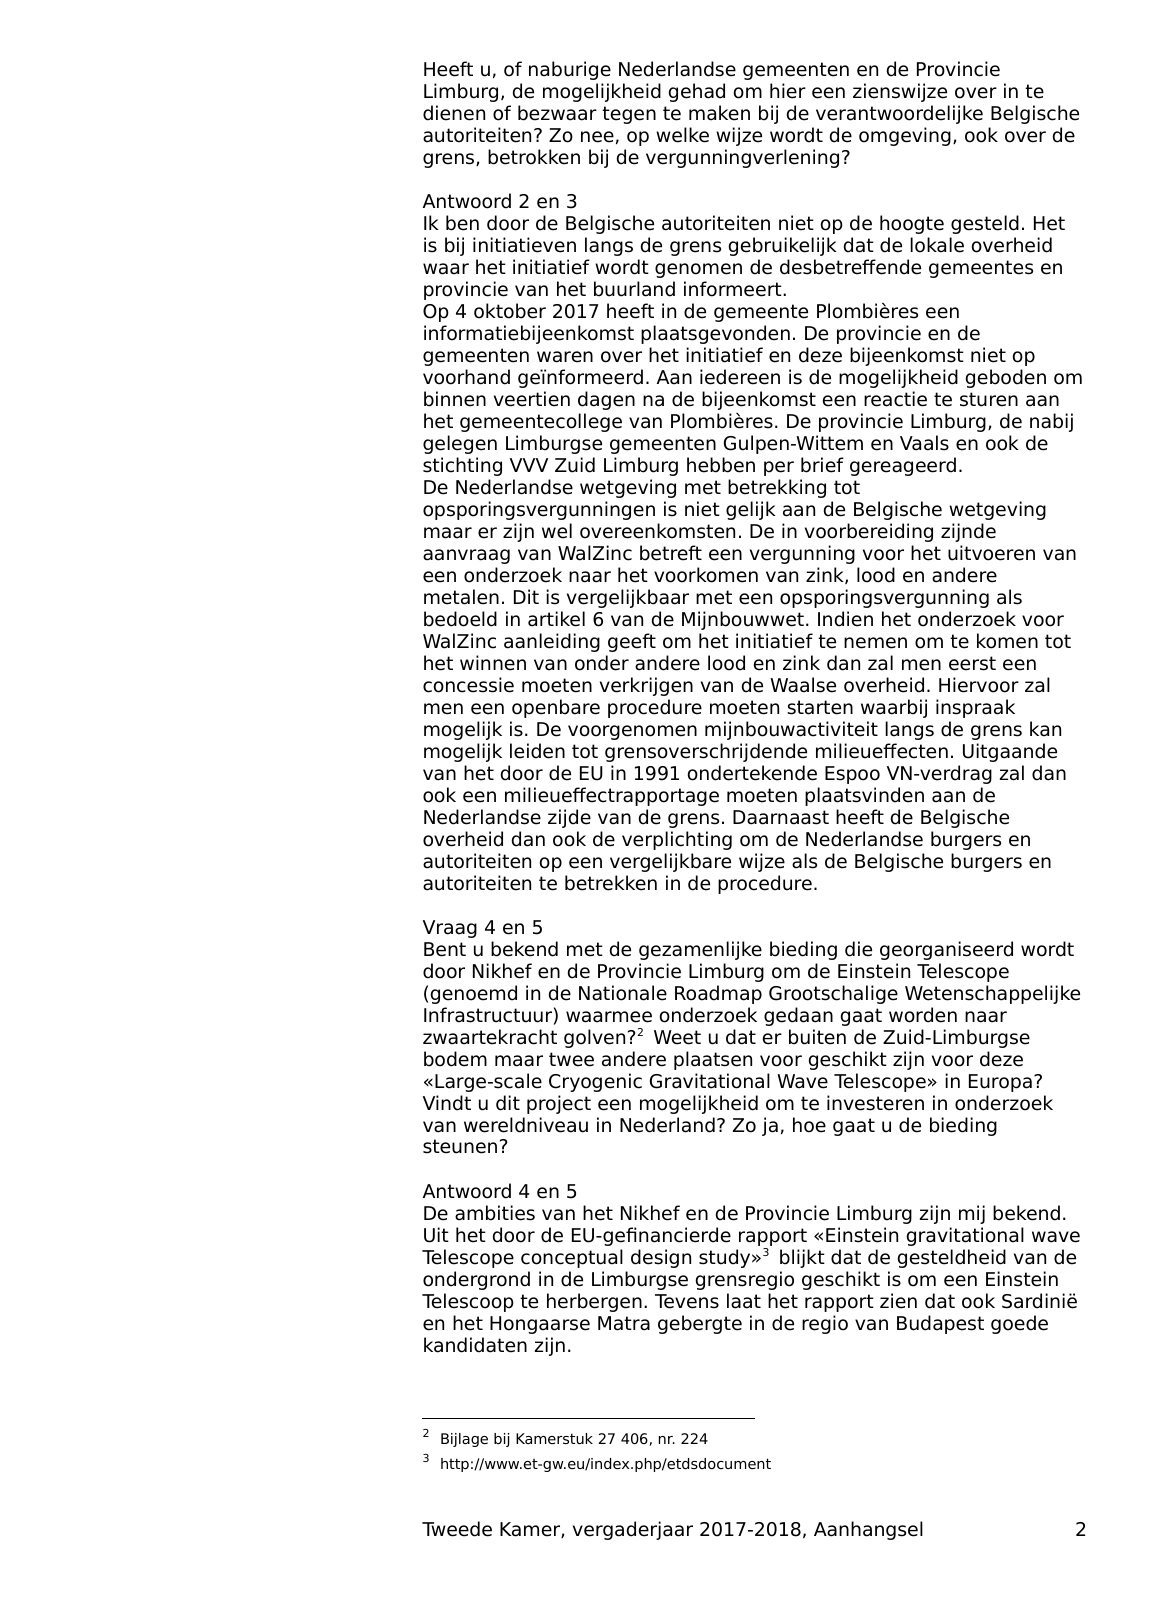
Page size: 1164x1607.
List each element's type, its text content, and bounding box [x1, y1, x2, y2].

text De Nederlandse wetgeving met betrekking tot opsporingsvergunningen is niet gelijk aan de Belgische wetgeving maar er zijn wel overeenkomsten. De in voorbereiding zijnde aanvraag van WalZinc betreft een vergunning voor het uitvoeren van een onderzoek naar het voorkomen van zink, lood en andere metalen. Dit is vergelijkbaar met een opsporingsvergunning als bedoeld in artikel 6 van de Mijnbouwwet. Indien het onderzoek voor WalZinc aanleiding geeft om het initiatief te nemen om te komen tot het winnen van onder andere lood en zink dan zal men eerst een concessie moeten verkrijgen van de Waalse overheid. Hiervoor zal men een openbare procedure moeten starten waarbij inspraak mogelijk is. De voorgenomen mijnbouwactiviteit langs de grens kan mogelijk leiden tot grensoverschrijdende milieueffecten. Uitgaande van het door de EU in 1991 ondertekende Espoo VN-verdrag zal dan ook een milieueffectrapportage moeten plaatsvinden aan de Nederlandse zijde van de grens. Daarnaast heeft de Belgische overheid dan ook de verplichting om de Nederlandse burgers en autoriteiten op een vergelijkbare wijze als de Belgische burgers en autoriteiten te betrekken in de procedure. [422, 477, 1087, 894]
text Antwoord 2 en 3 [422, 191, 1087, 213]
text http://www.et-gw.eu/index.php/etdsdocument [422, 1452, 1087, 1474]
text Op 4 oktober 2017 heeft in de gemeente Plombières een informatiebijeenkomst plaatsgevonden. De provincie en de gemeenten waren over het initiatief en deze bijeenkomst niet op voorhand geïnformeerd. Aan iedereen is de mogelijkheid geboden om binnen veertien dagen na de bijeenkomst een reactie te sturen aan het gemeentecollege van Plombières. De provincie Limburg, de nabij gelegen Limburgse gemeenten Gulpen-Wittem en Vaals en ook de stichting VVV Zuid Limburg hebben per brief gereageerd. [422, 301, 1087, 477]
text Bent u bekend met de gezamenlijke bieding die georganiseerd wordt door Nikhef en de Provincie Limburg om de Einstein Telescope (genoemd in de Nationale Roadmap Grootschalige Wetenschappelijke Infrastructuur) waarmee onderzoek gedaan gaat worden naar zwaartekracht golven? Weet u dat er buiten de Zuid-Limburgse bodem maar twee andere plaatsen voor geschikt zijn voor deze «Large-scale Cryogenic Gravitational Wave Telescope» in Europa? [422, 939, 1087, 1092]
text Vindt u dit project een mogelijkheid om te investeren in onderzoek van wereldniveau in Nederland? Zo ja, hoe gaat u de bieding steunen? [422, 1092, 1087, 1158]
text Antwoord 4 en 5 [422, 1181, 1087, 1203]
text Vraag 4 en 5 [422, 917, 1087, 939]
text De ambities van het Nikhef en de Provincie Limburg zijn mij bekend. Uit het door de EU-gefinancierde rapport «Einstein gravitational wave Telescope conceptual design study» blijkt dat de gesteldheid van de ondergrond in de Limburgse grensregio geschikt is om een Einstein Telescoop te herbergen. Tevens laat het rapport zien dat ook Sardinië en het Hongaarse Matra gebergte in de regio van Budapest goede kandidaten zijn. [422, 1203, 1087, 1356]
text Bijlage bij Kamerstuk 27 406, nr. 224 [422, 1427, 1087, 1449]
text Ik ben door de Belgische autoriteiten niet op de hoogte gesteld. Het is bij initiatieven langs de grens gebruikelijk dat de lokale overheid waar het initiatief wordt genomen de desbetreffende gemeentes en provincie van het buurland informeert. [422, 213, 1087, 301]
text Heeft u, of naburige Nederlandse gemeenten en de Provincie Limburg, de mogelijkheid gehad om hier een zienswijze over in te dienen of bezwaar tegen te maken bij de verantwoordelijke Belgische autoriteiten? Zo nee, op welke wijze wordt de omgeving, ook over de grens, betrokken bij de vergunningverlening? [422, 59, 1087, 169]
